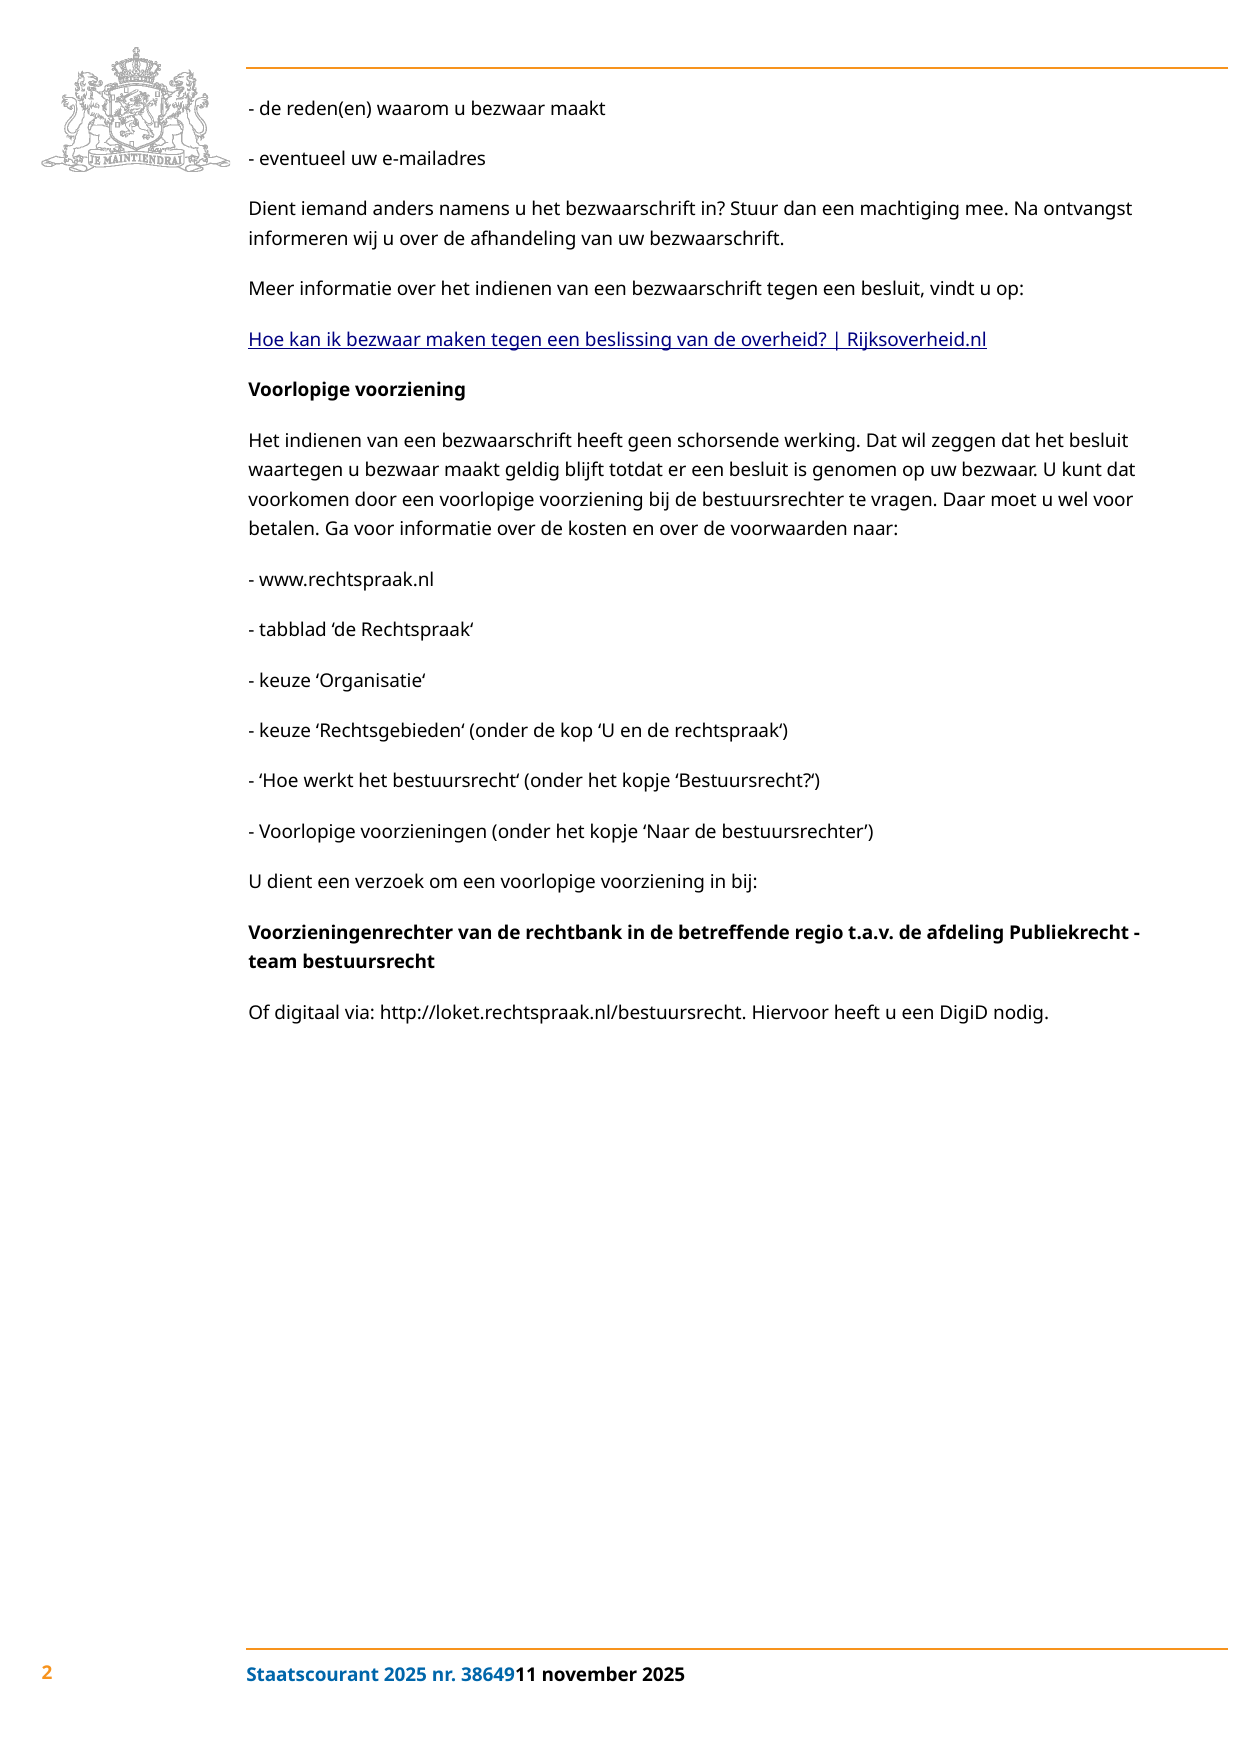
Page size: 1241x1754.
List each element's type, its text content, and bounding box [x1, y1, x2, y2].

text - ‘Hoe werkt het bestuursrecht‘ (onder het kopje ‘Bestuursrecht?‘) [248, 768, 1152, 793]
text - de reden(en) waarom u bezwaar maakt [248, 95, 1152, 121]
text - keuze ‘Rechtsgebieden‘ (onder de kop ‘U en de rechtspraak‘) [248, 717, 1152, 743]
text - www.rechtspraak.nl [248, 566, 1152, 592]
text Voorzieningenrechter van de rechtbank in de betreffende regio t.a.v. de afdeling Publiekrecht - team bestuursrecht [248, 919, 1152, 974]
text - keuze ‘Organisatie‘ [248, 667, 1152, 693]
text Of digitaal via: http://loket.rechtspraak.nl/bestuursrecht. Hiervoor heeft u een DigiD nodig. [248, 999, 1152, 1025]
text - Voorlopige voorzieningen (onder het kopje ‘Naar de bestuursrechter’) [248, 818, 1152, 844]
text - tabblad ‘de Rechtspraak‘ [248, 616, 1152, 642]
text Het indienen van een bezwaarschrift heeft geen schorsende werking. Dat wil zeggen dat het besluit waartegen u bezwaar maakt geldig blijft totdat er een besluit is genomen op uw bezwaar. U kunt dat voorkomen door een voorlopige voorziening bij de bestuursrechter te vragen. Daar moet u wel voor betalen. Ga voor informatie over de kosten en over de voorwaarden naar: [248, 427, 1152, 541]
picture [41, 47, 231, 172]
text Meer informatie over het indienen van een bezwaarschrift tegen een besluit, vindt u op: [248, 276, 1152, 301]
text U dient een verzoek om een voorlopige voorziening in bij: [248, 868, 1152, 894]
text - eventueel uw e-mailadres [248, 145, 1152, 171]
text Voorlopige voorziening [248, 376, 1152, 402]
text Hoe kan ik bezwaar maken tegen een beslissing van de overheid? | Rijksoverheid.nl [248, 326, 1152, 352]
text Dient iemand anders namens u het bezwaarschrift in? Stuur dan een machtiging mee. Na ontvangst informeren wij u over de afhandeling van uw bezwaarschrift. [248, 196, 1152, 251]
